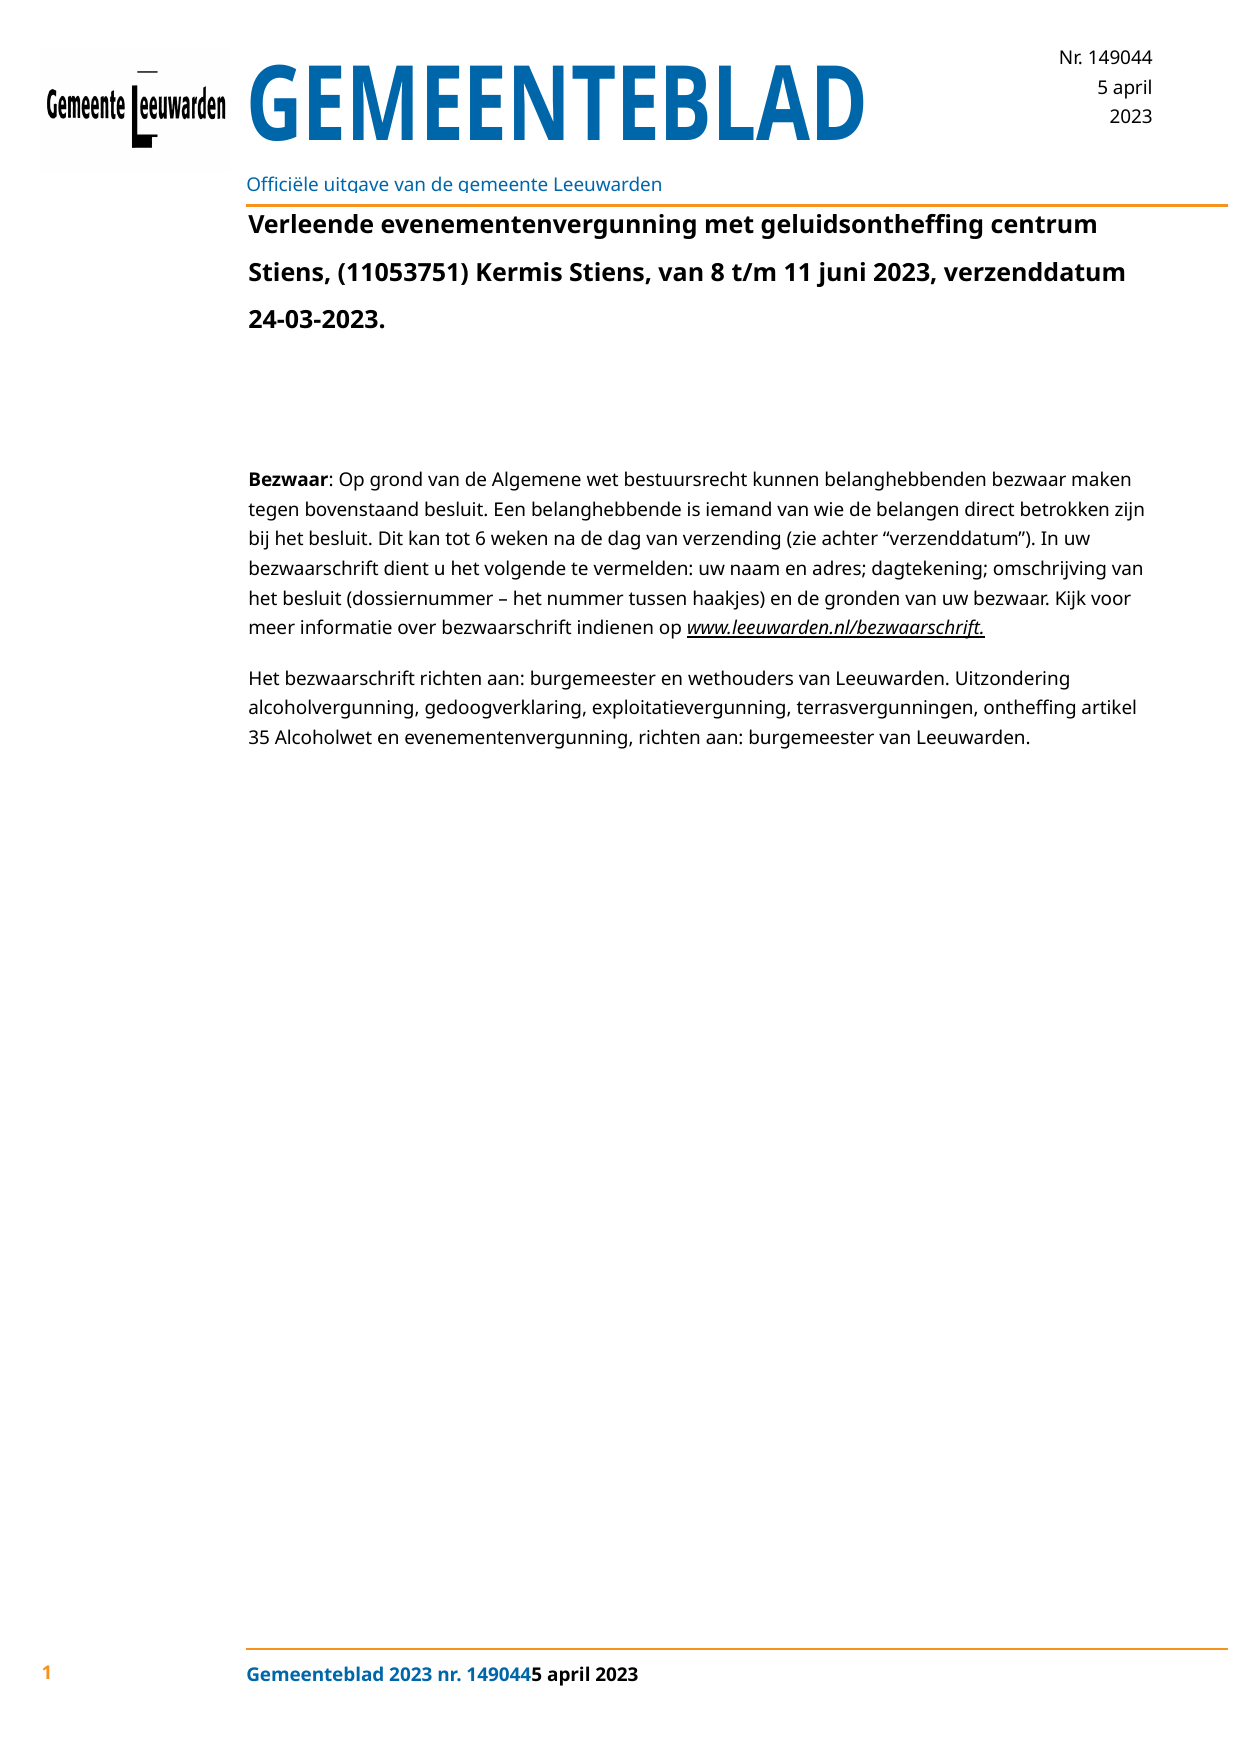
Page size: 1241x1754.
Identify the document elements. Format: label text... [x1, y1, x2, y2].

text Het bezwaarschrift richten aan: burgemeester en wethouders van Leeuwarden. Uitzondering alcoholvergunning, gedoogverklaring, exploitatievergunning, terrasvergunningen, ontheffing artikel 35 Alcoholwet en evenementenvergunning, richten aan: burgemeester van Leeuwarden. [248, 665, 1152, 749]
text Verleende evenementenvergunning met geluidsontheffing centrum Stiens, (11053751) Kermis Stiens, van 8 t/m 11 juni 2023, verzenddatum 24-03-2023. [248, 207, 1152, 336]
picture [41, 47, 231, 172]
text Bezwaar: Op grond van de Algemene wet bestuursrecht kunnen belanghebbenden bezwaar maken tegen bovenstaand besluit. Een belanghebbende is iemand van wie de belangen direct betrokken zijn bij het besluit. Dit kan tot 6 weken na de dag van verzending (zie achter “verzenddatum”). In uw bezwaarschrift dient u het volgende te vermelden: uw naam en adres; dagtekening; omschrijving van het besluit (dossiernummer – het nummer tussen haakjes) en de gronden van uw bezwaar. Kijk voor meer informatie over bezwaarschrift indienen op www.leeuwarden.nl/bezwaarschrift. [248, 466, 1152, 640]
